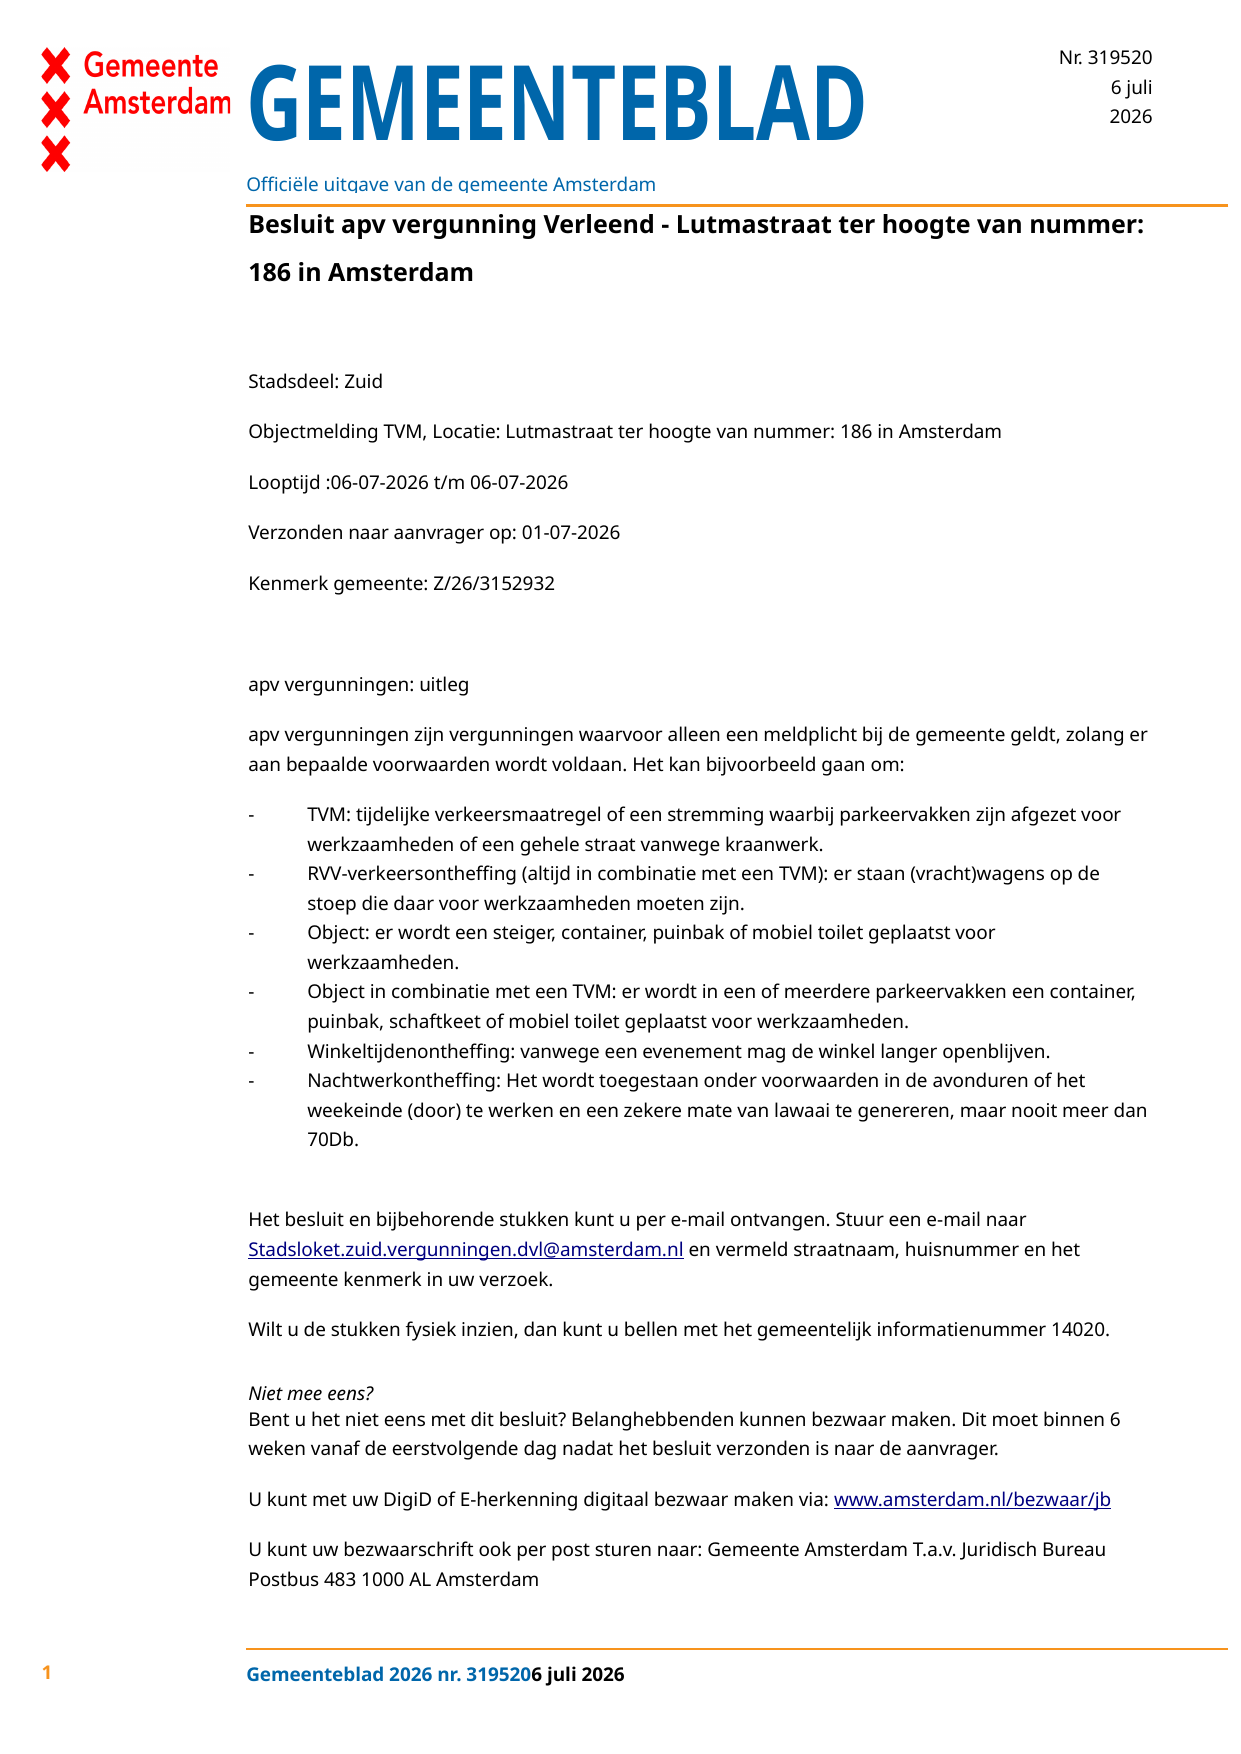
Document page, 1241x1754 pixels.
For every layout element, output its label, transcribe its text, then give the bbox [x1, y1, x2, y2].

text apv vergunningen: uitleg [248, 671, 1152, 697]
text Wilt u de stukken fysiek inzien, dan kunt u bellen met het gemeentelijk informatienummer 14020. [248, 1316, 1152, 1342]
text Stadsdeel: Zuid [248, 368, 1152, 394]
list RVV-verkeersontheffing (altijd in combinatie met een TVM): er staan (vracht)wagens op de stoep die daar voor werkzaamheden moeten zijn. [248, 860, 1152, 916]
list Object in combinatie met een TVM: er wordt in een of meerdere parkeervakken een container, puinbak, schaftkeet of mobiel toilet geplaatst voor werkzaamheden. [248, 979, 1152, 1034]
text Kenmerk gemeente: Z/26/3152932 [248, 570, 1152, 596]
text apv vergunningen zijn vergunningen waarvoor alleen een meldplicht bij de gemeente geldt, zolang er aan bepaalde voorwaarden wordt voldaan. Het kan bijvoorbeeld gaan om: [248, 721, 1152, 777]
text Besluit apv vergunning Verleend - Lutmastraat ter hoogte van nummer: 186 in Amsterdam [248, 207, 1152, 288]
list Winkeltijdenontheffing: vanwege een evenement mag de winkel langer openblijven. [248, 1038, 1152, 1064]
text Verzonden naar aanvrager op: 01-07-2026 [248, 519, 1152, 545]
text Bent u het niet eens met dit besluit? Belanghebbenden kunnen bezwaar maken. Dit moet binnen 6 weken vanaf de eerstvolgende dag nadat het besluit verzonden is naar de aanvrager. [248, 1406, 1152, 1461]
text Objectmelding TVM, Locatie: Lutmastraat ter hoogte van nummer: 186 in Amsterdam [248, 419, 1152, 444]
text Het besluit en bijbehorende stukken kunt u per e-mail ontvangen. Stuur een e-mail naar Stadsloket.zuid.vergunningen.dvl@amsterdam.nl en vermeld straatnaam, huisnummer en het gemeente kenmerk in uw verzoek. [248, 1207, 1152, 1292]
text U kunt uw bezwaarschrift ook per post sturen naar: Gemeente Amsterdam T.a.v. Juridisch Bureau Postbus 483 1000 AL Amsterdam [248, 1536, 1152, 1592]
list TVM: tijdelijke verkeersmaatregel of een stremming waarbij parkeervakken zijn afgezet voor werkzaamheden of een gehele straat vanwege kraanwerk. [248, 801, 1152, 857]
list Object: er wordt een steiger, container, puinbak of mobiel toilet geplaatst voor werkzaamheden. [248, 919, 1152, 975]
text Niet mee eens? [248, 1380, 1152, 1406]
picture [41, 47, 231, 172]
list Nachtwerkontheffing: Het wordt toegestaan onder voorwaarden in de avonduren of het weekeinde (door) te werken en een zekere mate van lawaai te genereren, maar nooit meer dan 70Db. [248, 1067, 1152, 1152]
text U kunt met uw DigiD of E-herkenning digitaal bezwaar maken via: www.amsterdam.nl/bezwaar/jb [248, 1486, 1152, 1512]
text Looptijd :06-07-2026 t/m 06-07-2026 [248, 469, 1152, 495]
